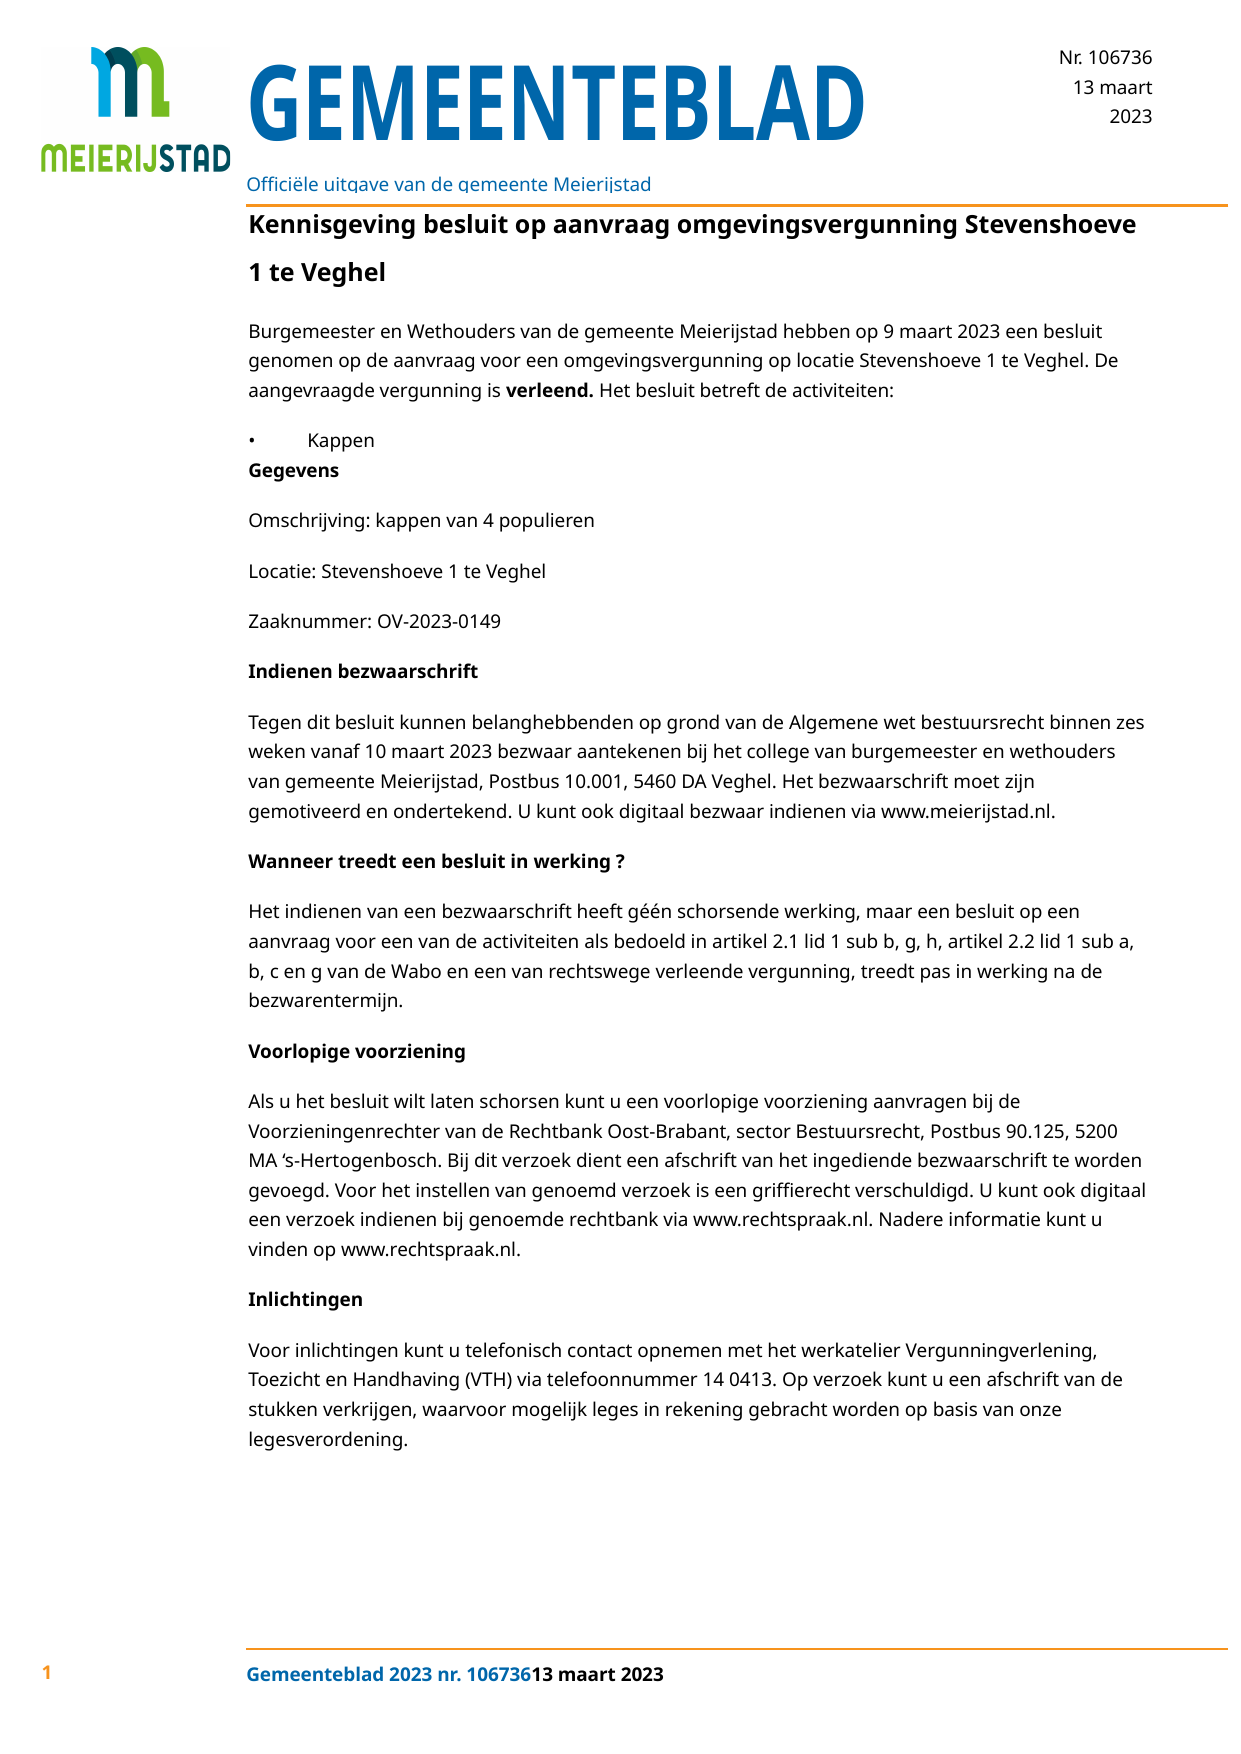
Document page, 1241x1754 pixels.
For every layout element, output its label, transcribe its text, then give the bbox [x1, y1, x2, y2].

text Zaaknummer: OV-2023-0149 [248, 608, 1152, 634]
text Indienen bezwaarschrift [248, 659, 1152, 684]
text Gegevens [248, 457, 1152, 483]
list Kappen [248, 427, 1152, 453]
text Voorlopige voorziening [248, 1038, 1152, 1064]
picture [41, 47, 231, 172]
text Tegen dit besluit kunnen belanghebbenden op grond van de Algemene wet bestuursrecht binnen zes weken vanaf 10 maart 2023 bezwaar aantekenen bij het college van burgemeester en wethouders van gemeente Meierijstad, Postbus 10.001, 5460 DA Veghel. Het bezwaarschrift moet zijn gemotiveerd en ondertekend. U kunt ook digitaal bezwaar indienen via www.meierijstad.nl. [248, 709, 1152, 824]
text Locatie: Stevenshoeve 1 te Veghel [248, 558, 1152, 584]
text Het indienen van een bezwaarschrift heeft géén schorsende werking, maar een besluit op een aanvraag voor een van de activiteiten als bedoeld in artikel 2.1 lid 1 sub b, g, h, artikel 2.2 lid 1 sub a, b, c en g van de Wabo en een van rechtswege verleende vergunning, treedt pas in werking na de bezwarentermijn. [248, 899, 1152, 1013]
text Burgemeester en Wethouders van de gemeente Meierijstad hebben op 9 maart 2023 een besluit genomen op de aanvraag voor een omgevingsvergunning op locatie Stevenshoeve 1 te Veghel. De aangevraagde vergunning is verleend. Het besluit betreft de activiteiten: [248, 318, 1152, 403]
text Kennisgeving besluit op aanvraag omgevingsvergunning Stevenshoeve 1 te Veghel [248, 207, 1152, 288]
text Voor inlichtingen kunt u telefonisch contact opnemen met het werkatelier Vergunningverlening, Toezicht en Handhaving (VTH) via telefoonnummer 14 0413. Op verzoek kunt u een afschrift van de stukken verkrijgen, waarvoor mogelijk leges in rekening gebracht worden op basis van onze legesverordening. [248, 1337, 1152, 1452]
text Inlichtingen [248, 1287, 1152, 1312]
text Als u het besluit wilt laten schorsen kunt u een voorlopige voorziening aanvragen bij de Voorzieningenrechter van de Rechtbank Oost-Brabant, sector Bestuursrecht, Postbus 90.125, 5200 MA ‘s-Hertogenbosch. Bij dit verzoek dient een afschrift van het ingediende bezwaarschrift te worden gevoegd. Voor het instellen van genoemd verzoek is een griffierecht verschuldigd. U kunt ook digitaal een verzoek indienen bij genoemde rechtbank via www.rechtspraak.nl. Nadere informatie kunt u vinden op www.rechtspraak.nl. [248, 1088, 1152, 1262]
text Omschrijving: kappen van 4 populieren [248, 507, 1152, 533]
text Wanneer treedt een besluit in werking ? [248, 848, 1152, 874]
